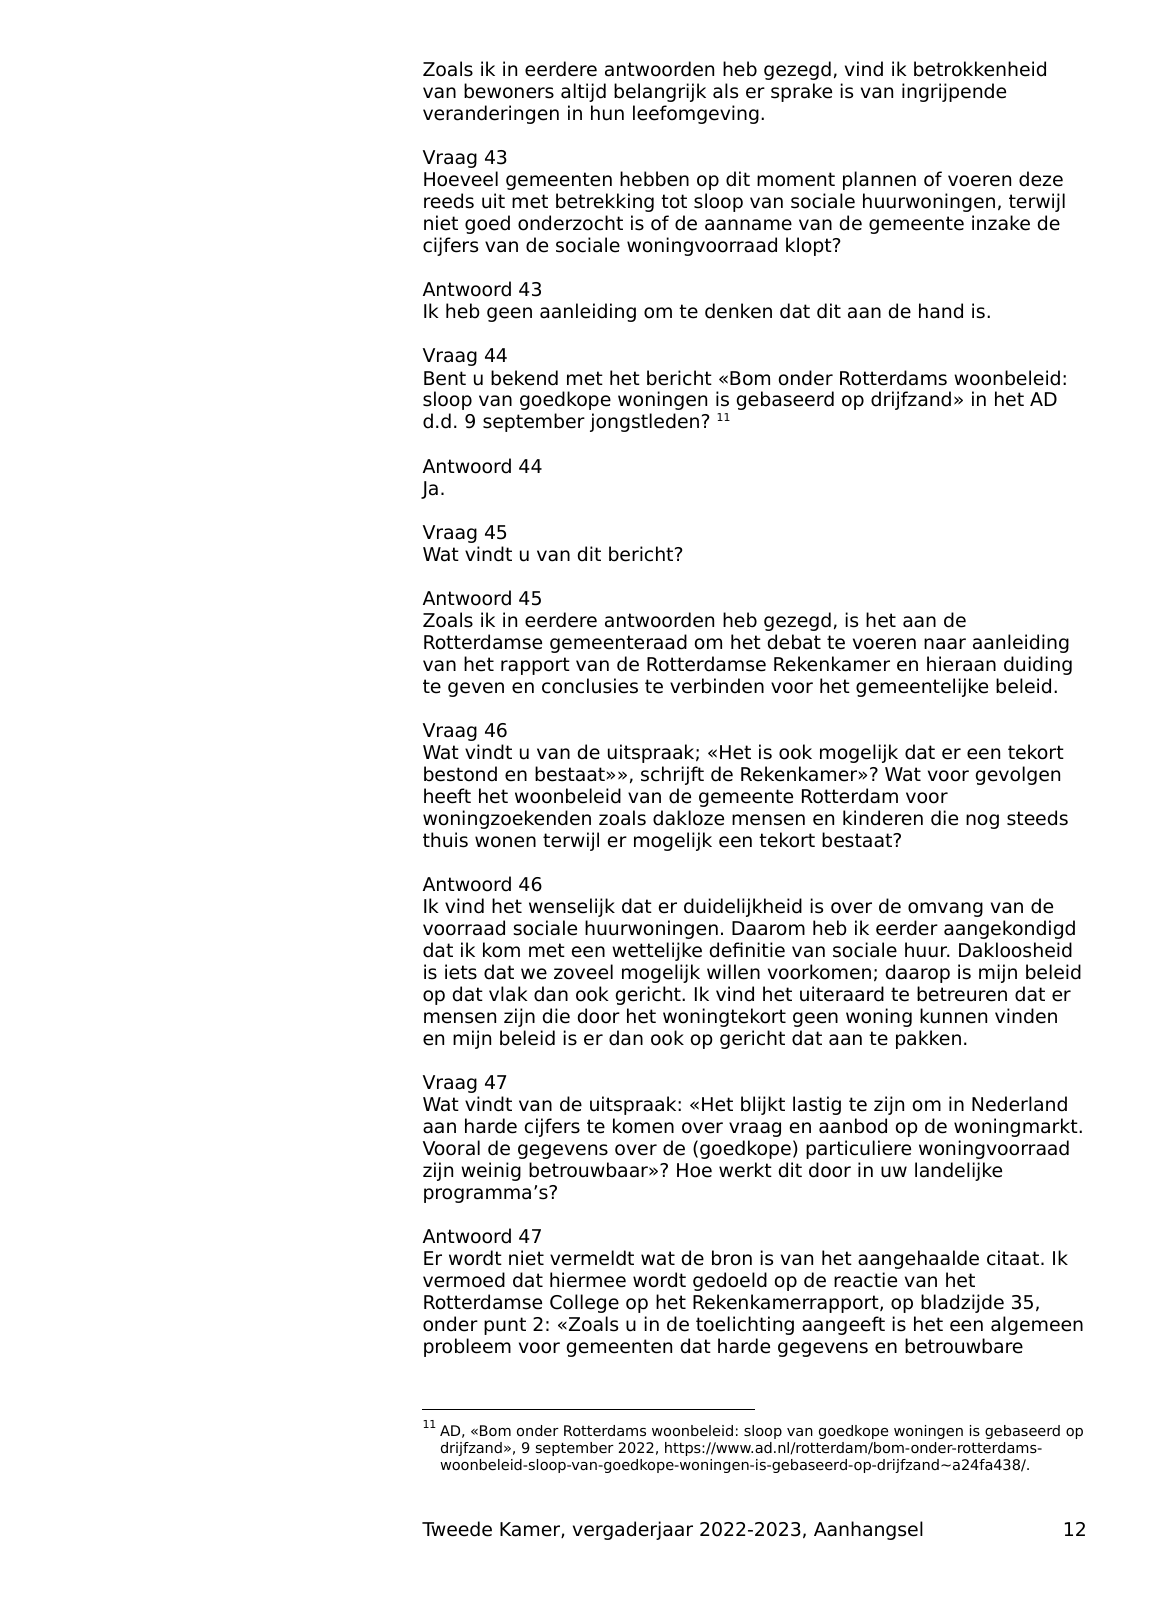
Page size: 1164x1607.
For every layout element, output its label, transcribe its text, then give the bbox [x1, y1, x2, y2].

text Bent u bekend met het bericht «Bom onder Rotterdams woonbeleid: sloop van goedkope woningen is gebaseerd op drijfzand» in het AD d.d. 9 september jongstleden? [422, 367, 1087, 433]
text Ja. [422, 477, 1087, 499]
text Vraag 46 [422, 720, 1087, 742]
text Vraag 44 [422, 345, 1087, 367]
text Vraag 47 [422, 1072, 1087, 1094]
text Antwoord 47 [422, 1226, 1087, 1248]
text Hoeveel gemeenten hebben op dit moment plannen of voeren deze reeds uit met betrekking tot sloop van sociale huurwoningen, terwijl niet goed onderzocht is of de aanname van de gemeente inzake de cijfers van de sociale woningvoorraad klopt? [422, 169, 1087, 257]
text Zoals ik in eerdere antwoorden heb gezegd, is het aan de Rotterdamse gemeenteraad om het debat te voeren naar aanleiding van het rapport van de Rotterdamse Rekenkamer en hieraan duiding te geven en conclusies te verbinden voor het gemeentelijke beleid. [422, 610, 1087, 698]
text Ik vind het wenselijk dat er duidelijkheid is over de omvang van de voorraad sociale huurwoningen. Daarom heb ik eerder aangekondigd dat ik kom met een wettelijke definitie van sociale huur. Dakloosheid is iets dat we zoveel mogelijk willen voorkomen; daarop is mijn beleid op dat vlak dan ook gericht. Ik vind het uiteraard te betreuren dat er mensen zijn die door het woningtekort geen woning kunnen vinden en mijn beleid is er dan ook op gericht dat aan te pakken. [422, 896, 1087, 1050]
text Vraag 45 [422, 522, 1087, 544]
text Er wordt niet vermeldt wat de bron is van het aangehaalde citaat. Ik vermoed dat hiermee wordt gedoeld op de reactie van het Rotterdamse College op het Rekenkamerrapport, op bladzijde 35, onder punt 2: «Zoals u in de toelichting aangeeft is het een algemeen probleem voor gemeenten dat harde gegevens en betrouwbare [422, 1248, 1087, 1358]
text Vraag 43 [422, 147, 1087, 169]
text Antwoord 46 [422, 874, 1087, 896]
text Wat vindt u van dit bericht? [422, 544, 1087, 566]
text Antwoord 44 [422, 456, 1087, 477]
text Wat vindt u van de uitspraak; «Het is ook mogelijk dat er een tekort bestond en bestaat»», schrijft de Rekenkamer»? Wat voor gevolgen heeft het woonbeleid van de gemeente Rotterdam voor woningzoekenden zoals dakloze mensen en kinderen die nog steeds thuis wonen terwijl er mogelijk een tekort bestaat? [422, 742, 1087, 852]
text AD, «Bom onder Rotterdams woonbeleid: sloop van goedkope woningen is gebaseerd op drijfzand», 9 september 2022, https://www.ad.nl/rotterdam/bom-onder-rotterdams-woonbeleid-sloop-van-goedkope-woningen-is-gebaseerd-op-drijfzand~a24fa438/. [422, 1418, 1087, 1474]
text Antwoord 45 [422, 588, 1087, 610]
text Wat vindt van de uitspraak: «Het blijkt lastig te zijn om in Nederland aan harde cijfers te komen over vraag en aanbod op de woningmarkt. Vooral de gegevens over de (goedkope) particuliere woningvoorraad zijn weinig betrouwbaar»? Hoe werkt dit door in uw landelijke programma’s? [422, 1094, 1087, 1204]
text Antwoord 43 [422, 279, 1087, 301]
text Zoals ik in eerdere antwoorden heb gezegd, vind ik betrokkenheid van bewoners altijd belangrijk als er sprake is van ingrijpende veranderingen in hun leefomgeving. [422, 59, 1087, 125]
text Ik heb geen aanleiding om te denken dat dit aan de hand is. [422, 301, 1087, 323]
